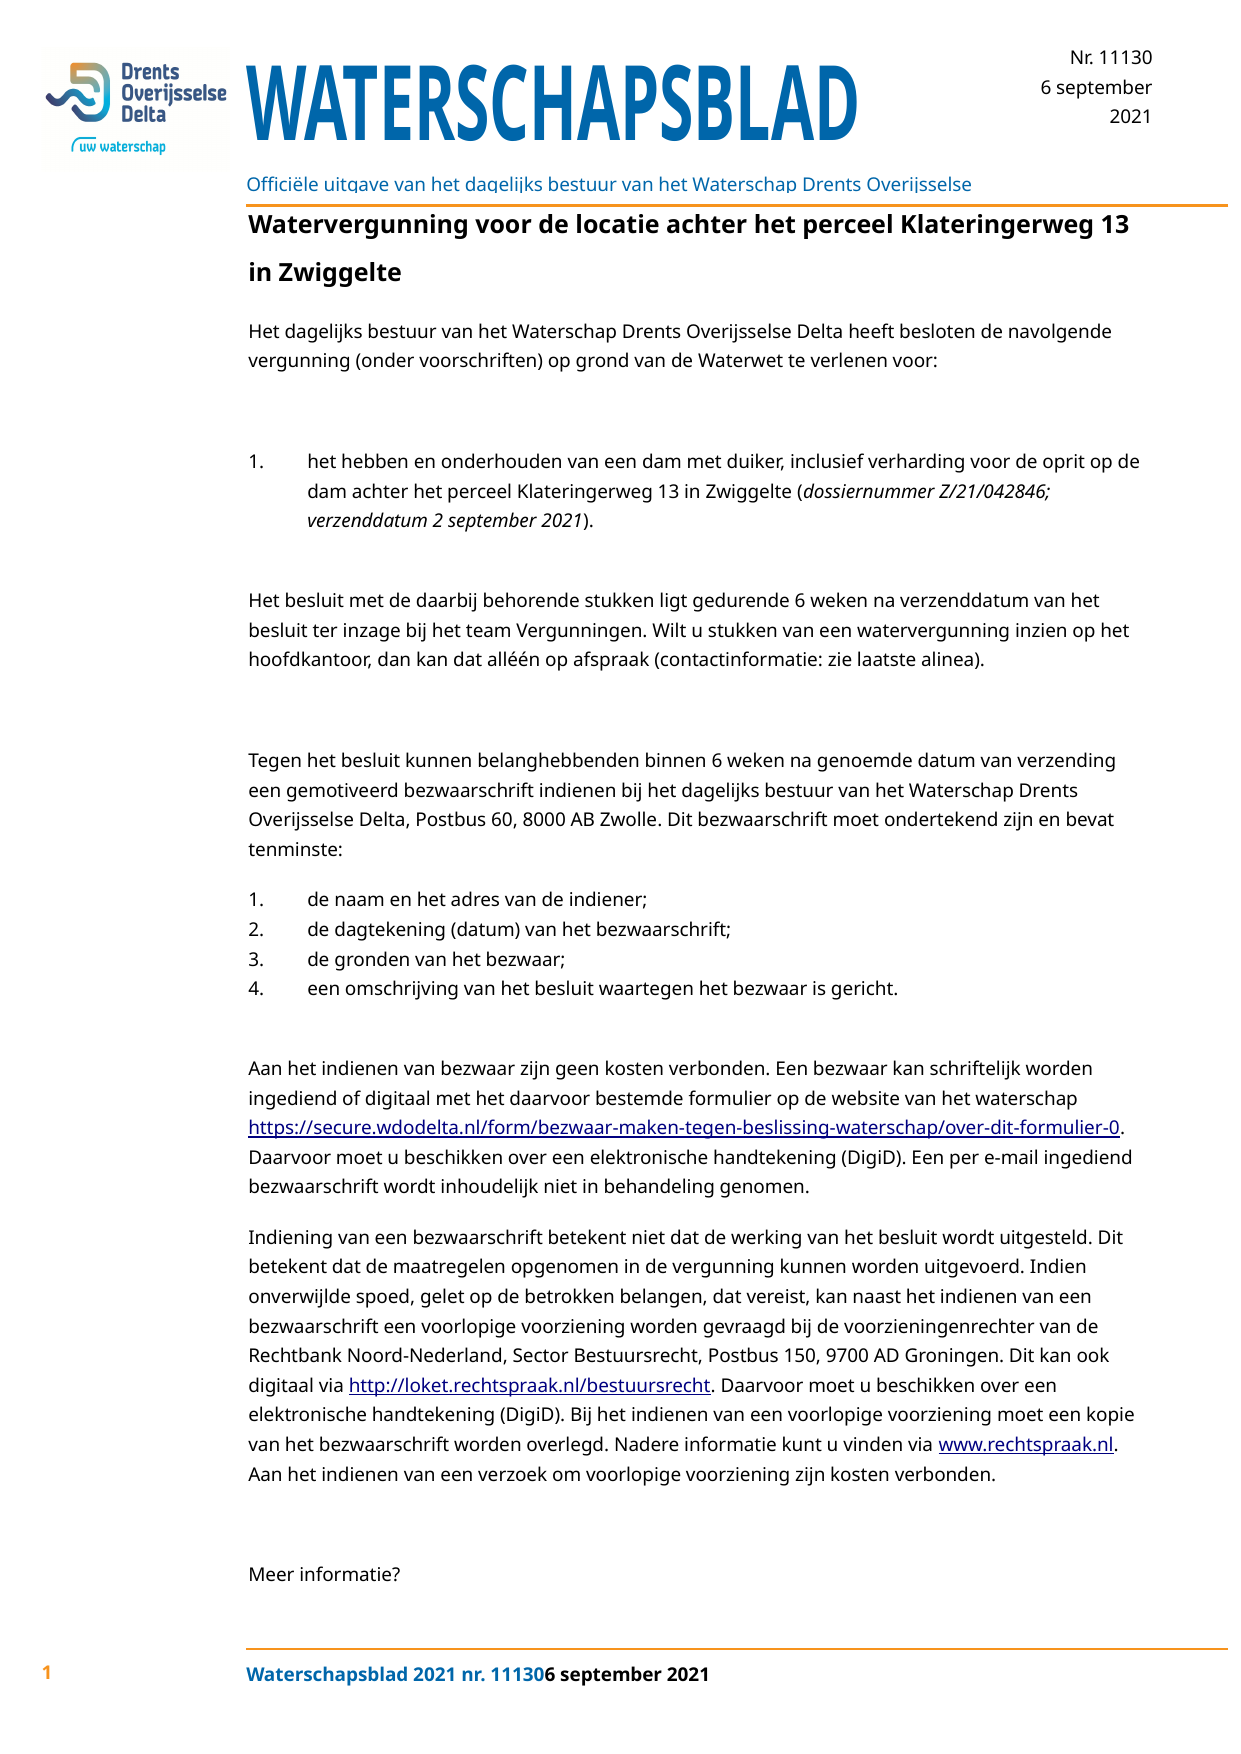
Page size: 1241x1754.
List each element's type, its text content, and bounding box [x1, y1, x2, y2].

text Watervergunning voor de locatie achter het perceel Klateringerweg 13 in Zwiggelte [248, 207, 1152, 288]
text Tegen het besluit kunnen belanghebbenden binnen 6 weken na genoemde datum van verzending een gemotiveerd bezwaarschrift indienen bij het dagelijks bestuur van het Waterschap Drents Overijsselse Delta, Postbus 60, 8000 AB Zwolle. Dit bezwaarschrift moet ondertekend zijn en bevat tenminste: [248, 747, 1152, 862]
text Het besluit met de daarbij behorende stukken ligt gedurende 6 weken na verzenddatum van het besluit ter inzage bij het team Vergunningen. Wilt u stukken van een watervergunning inzien op het hoofdkantoor, dan kan dat alléén op afspraak (contactinformatie: zie laatste alinea). [248, 587, 1152, 672]
list de dagtekening (datum) van het bezwaarschrift; [248, 916, 1152, 942]
text Het dagelijks bestuur van het Waterschap Drents Overijsselse Delta heeft besloten de navolgende vergunning (onder voorschriften) op grond van de Waterwet te verlenen voor: [248, 318, 1152, 373]
text Aan het indienen van bezwaar zijn geen kosten verbonden. Een bezwaar kan schriftelijk worden ingediend of digitaal met het daarvoor bestemde formulier op de website van het waterschap https://secure.wdodelta.nl/form/bezwaar-maken-tegen-beslissing-waterschap/over-dit-formulier-0. Daarvoor moet u beschikken over een elektronische handtekening (DigiD). Een per e-mail ingediend bezwaarschrift wordt inhoudelijk niet in behandeling genomen. [248, 1055, 1152, 1199]
list een omschrijving van het besluit waartegen het bezwaar is gericht. [248, 975, 1152, 1001]
list de naam en het adres van de indiener; [248, 887, 1152, 912]
picture [41, 47, 231, 172]
list de gronden van het bezwaar; [248, 946, 1152, 972]
text Meer informatie? [248, 1562, 1152, 1587]
text Indiening van een bezwaarschrift betekent niet dat de werking van het besluit wordt uitgesteld. Dit betekent dat de maatregelen opgenomen in de vergunning kunnen worden uitgevoerd. Indien onverwijlde spoed, gelet op de betrokken belangen, dat vereist, kan naast het indienen van een bezwaarschrift een voorlopige voorziening worden gevraagd bij de voorzieningenrechter van de Rechtbank Noord-Nederland, Sector Bestuursrecht, Postbus 150, 9700 AD Groningen. Dit kan ook digitaal via http://loket.rechtspraak.nl/bestuursrecht. Daarvoor moet u beschikken over een elektronische handtekening (DigiD). Bij het indienen van een voorlopige voorziening moet een kopie van het bezwaarschrift worden overlegd. Nadere informatie kunt u vinden via www.rechtspraak.nl. Aan het indienen van een verzoek om voorlopige voorziening zijn kosten verbonden. [248, 1224, 1152, 1487]
list het hebben en onderhouden van een dam met duiker, inclusief verharding voor de oprit op de dam achter het perceel Klateringerweg 13 in Zwiggelte (dossiernummer Z/21/042846; verzenddatum 2 september 2021). [248, 448, 1152, 533]
